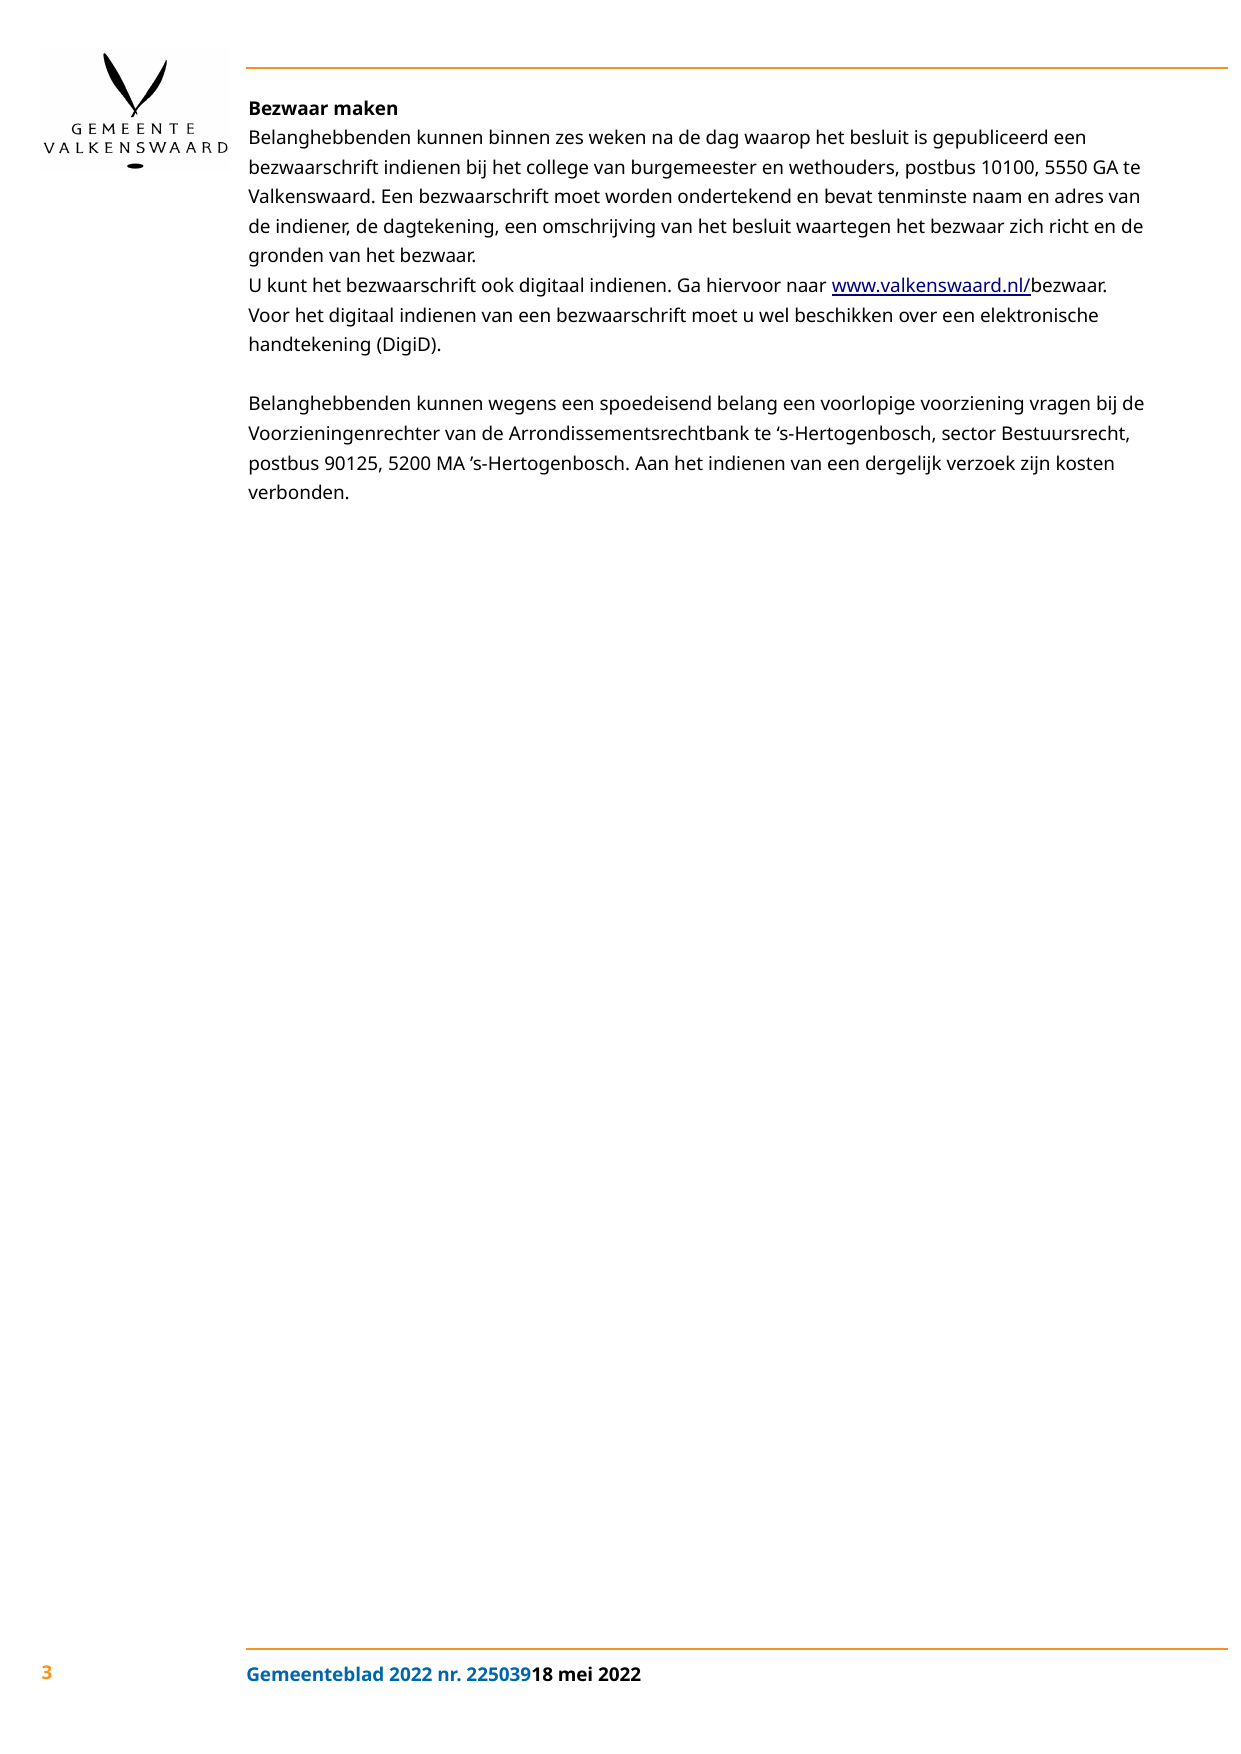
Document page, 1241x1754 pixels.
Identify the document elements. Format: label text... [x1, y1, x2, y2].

text U kunt het bezwaarschrift ook digitaal indienen. Ga hiervoor naar www.valkenswaard.nl/bezwaar. Voor het digitaal indienen van een bezwaarschrift moet u wel beschikken over een elektronische handtekening (DigiD). [248, 272, 1152, 357]
picture [41, 47, 231, 172]
text Belanghebbenden kunnen binnen zes weken na de dag waarop het besluit is gepubliceerd een bezwaarschrift indienen bij het college van burgemeester en wethouders, postbus 10100, 5550 GA te Valkenswaard. Een bezwaarschrift moet worden ondertekend en bevat tenminste naam en adres van de indiener, de dagtekening, een omschrijving van het besluit waartegen het bezwaar zich richt en de gronden van het bezwaar. [248, 124, 1152, 268]
text Bezwaar maken [248, 95, 1152, 121]
text Belanghebbenden kunnen wegens een spoedeisend belang een voorlopige voorziening vragen bij de Voorzieningenrechter van de Arrondissementsrechtbank te ‘s-Hertogenbosch, sector Bestuursrecht, postbus 90125, 5200 MA ’s-Hertogenbosch. Aan het indienen van een dergelijk verzoek zijn kosten verbonden. [248, 391, 1152, 505]
